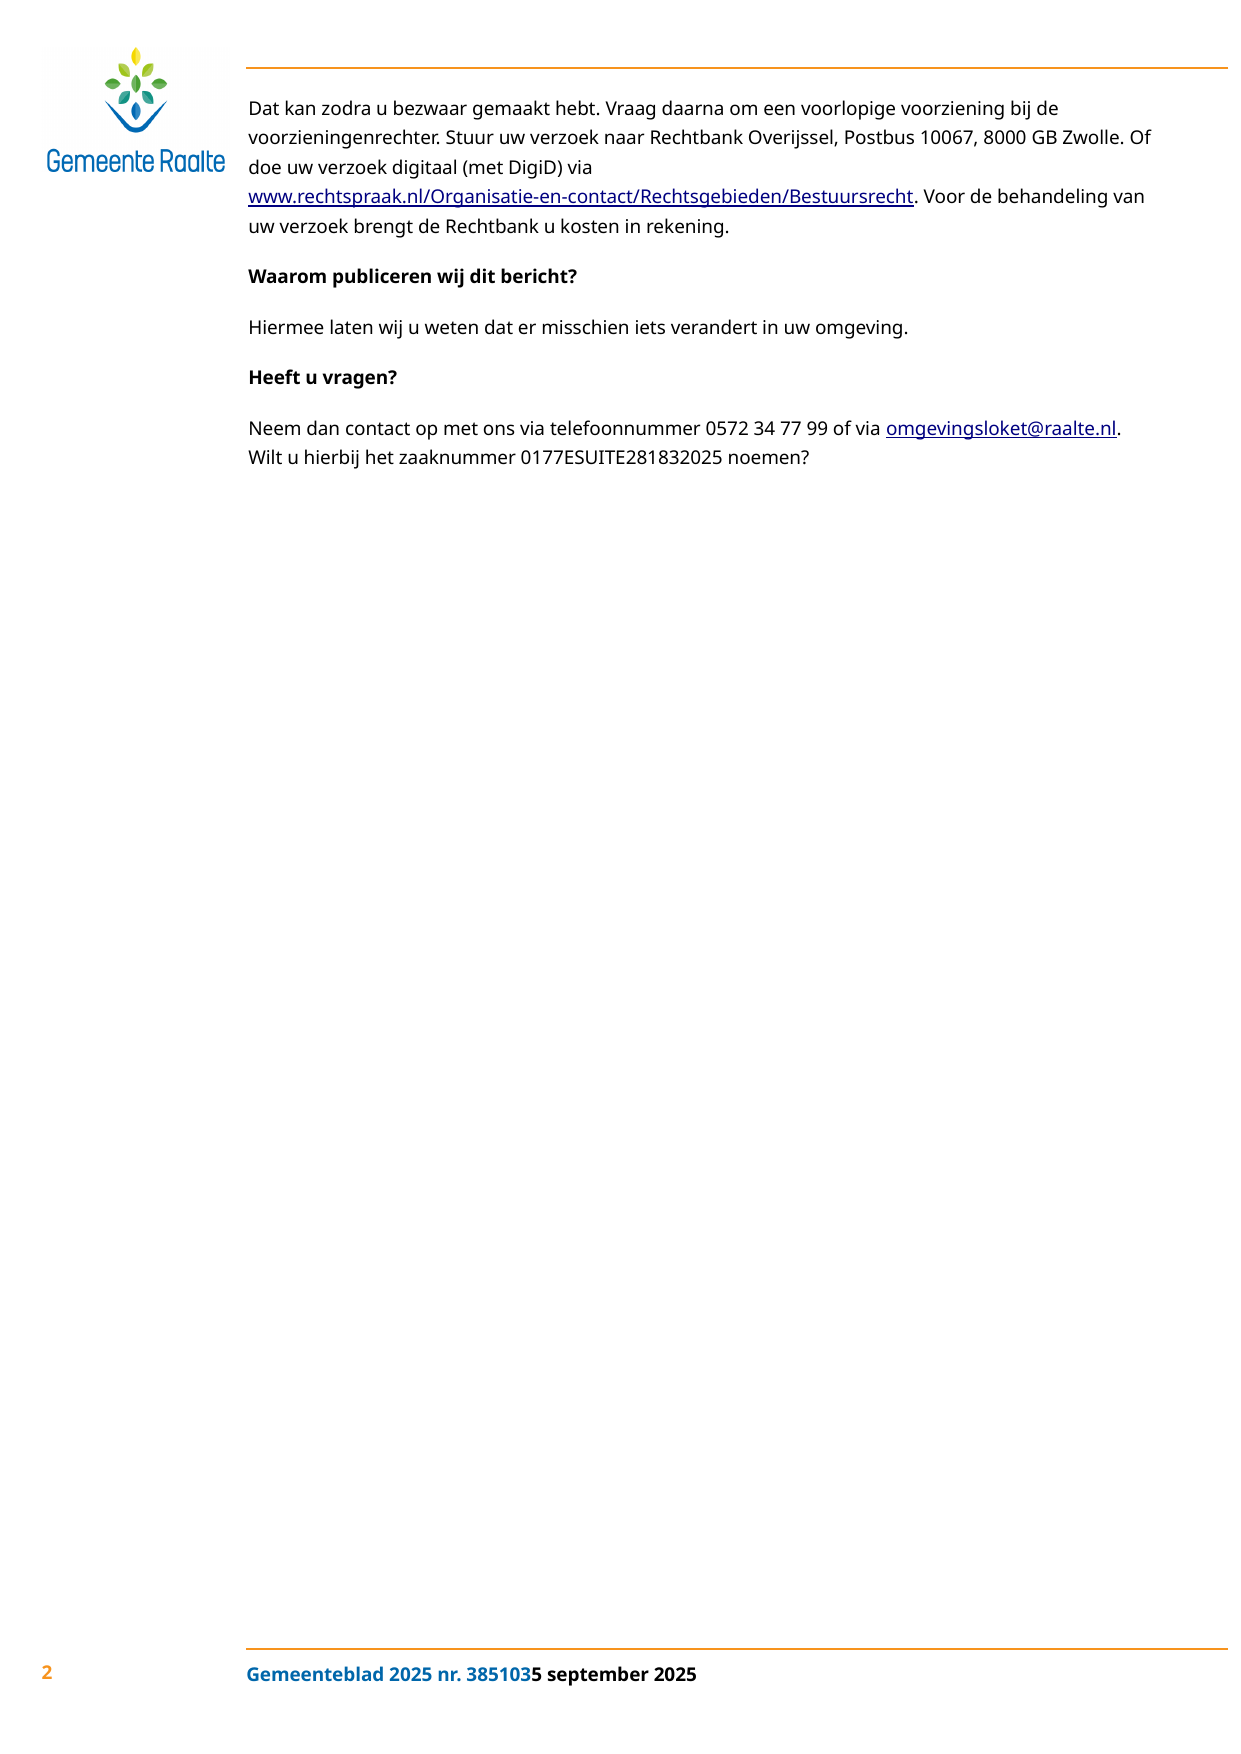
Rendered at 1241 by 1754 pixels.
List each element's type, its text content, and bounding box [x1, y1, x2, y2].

picture [41, 47, 231, 172]
text Heeft u vragen? [248, 364, 1152, 390]
text Hiermee laten wij u weten dat er misschien iets verandert in uw omgeving. [248, 314, 1152, 340]
text Neem dan contact op met ons via telefoonnummer 0572 34 77 99 of via omgevingsloket@raalte.nl. Wilt u hierbij het zaaknummer 0177ESUITE281832025 noemen? [248, 415, 1152, 470]
text Dat kan zodra u bezwaar gemaakt hebt. Vraag daarna om een voorlopige voorziening bij de voorzieningenrechter. Stuur uw verzoek naar Rechtbank Overijssel, Postbus 10067, 8000 GB Zwolle. Of doe uw verzoek digitaal (met DigiD) via www.rechtspraak.nl/Organisatie-en-contact/Rechtsgebieden/Bestuursrecht. Voor de behandeling van uw verzoek brengt de Rechtbank u kosten in rekening. [248, 95, 1152, 239]
text Waarom publiceren wij dit bericht? [248, 263, 1152, 289]
